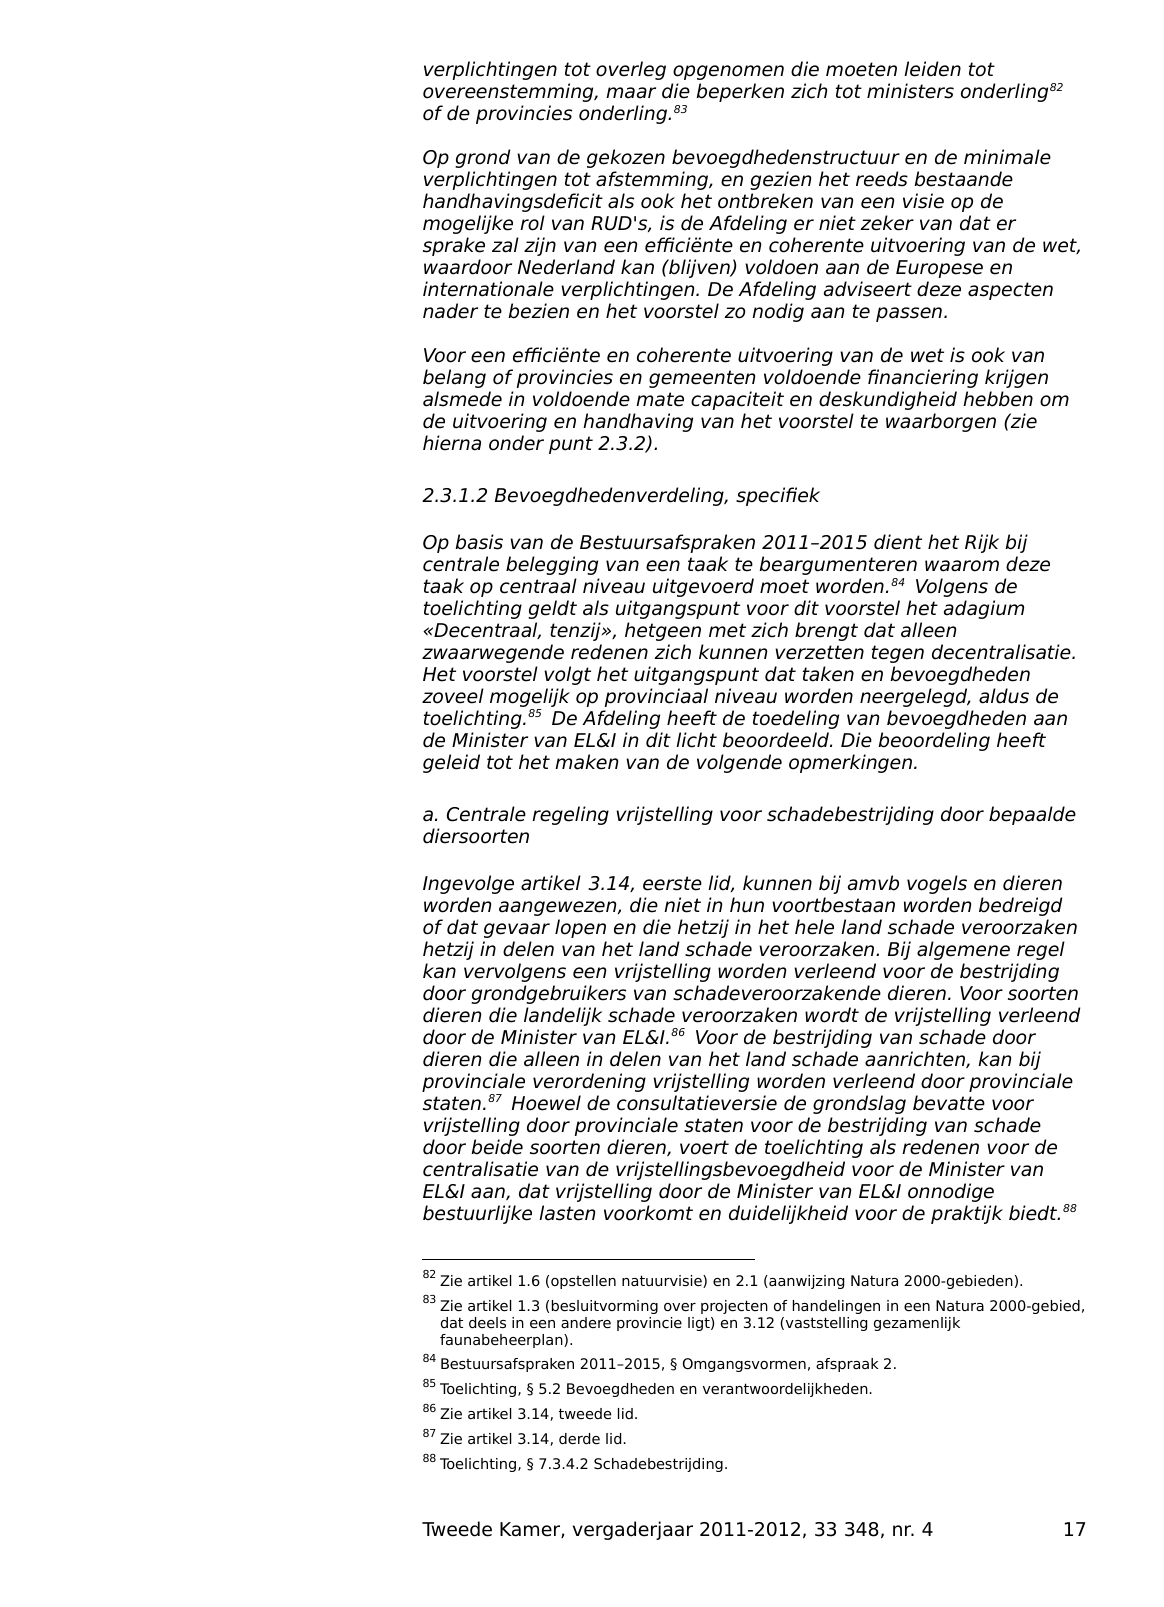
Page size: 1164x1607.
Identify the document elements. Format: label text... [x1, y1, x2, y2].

text Zie artikel 1.3 (besluitvorming over projecten of handelingen in een Natura 2000-gebied, dat deels in een andere provincie ligt) en 3.12 (vaststelling gezamenlijk faunabeheerplan). [422, 1293, 1087, 1349]
text Voor een efficiënte en coherente uitvoering van de wet is ook van belang of provincies en gemeenten voldoende financiering krijgen alsmede in voldoende mate capaciteit en deskundigheid hebben om de uitvoering en handhaving van het voorstel te waarborgen (zie hierna onder punt 2.3.2). [422, 345, 1087, 455]
text Toelichting, § 7.3.4.2 Schadebestrijding. [422, 1452, 1087, 1474]
text Toelichting, § 5.2 Bevoegdheden en verantwoordelijkheden. [422, 1377, 1087, 1399]
text Bestuursafspraken 2011–2015, § Omgangsvormen, afspraak 2. [422, 1352, 1087, 1374]
text Zie artikel 3.14, tweede lid. [422, 1402, 1087, 1424]
text Zie artikel 1.6 (opstellen natuurvisie) en 2.1 (aanwijzing Natura 2000-gebieden). [422, 1268, 1087, 1291]
subtitle 2.3.1.2 Bevoegdhedenverdeling, specifiek [422, 485, 1087, 507]
text verplichtingen tot overleg opgenomen die moeten leiden tot overeenstemming, maar die beperken zich tot ministers onderling of de provincies onderling. [422, 59, 1087, 125]
subtitle a. Centrale regeling vrijstelling voor schadebestrijding door bepaalde diersoorten [422, 804, 1087, 848]
text Op basis van de Bestuursafspraken 2011–2015 dient het Rijk bij centrale belegging van een taak te beargumenteren waarom deze taak op centraal niveau uitgevoerd moet worden. Volgens de toelichting geldt als uitgangspunt voor dit voorstel het adagium «Decentraal, tenzij», hetgeen met zich brengt dat alleen zwaarwegende redenen zich kunnen verzetten tegen decentralisatie. Het voorstel volgt het uitgangspunt dat taken en bevoegdheden zoveel mogelijk op provinciaal niveau worden neergelegd, aldus de toelichting. De Afdeling heeft de toedeling van bevoegdheden aan de Minister van EL&I in dit licht beoordeeld. Die beoordeling heeft geleid tot het maken van de volgende opmerkingen. [422, 532, 1087, 774]
text Zie artikel 3.14, derde lid. [422, 1427, 1087, 1449]
text Op grond van de gekozen bevoegdhedenstructuur en de minimale verplichtingen tot afstemming, en gezien het reeds bestaande handhavingsdeficit als ook het ontbreken van een visie op de mogelijke rol van RUD's, is de Afdeling er niet zeker van dat er sprake zal zijn van een efficiënte en coherente uitvoering van de wet, waardoor Nederland kan (blijven) voldoen aan de Europese en internationale verplichtingen. De Afdeling adviseert deze aspecten nader te bezien en het voorstel zo nodig aan te passen. [422, 147, 1087, 323]
text Ingevolge artikel 3.14, eerste lid, kunnen bij amvb vogels en dieren worden aangewezen, die niet in hun voortbestaan worden bedreigd of dat gevaar lopen en die hetzij in het hele land schade veroorzaken hetzij in delen van het land schade veroorzaken. Bij algemene regel kan vervolgens een vrijstelling worden verleend voor de bestrijding door grondgebruikers van schadeveroorzakende dieren. Voor soorten dieren die landelijk schade veroorzaken wordt de vrijstelling verleend door de Minister van EL&I. Voor de bestrijding van schade door dieren die alleen in delen van het land schade aanrichten, kan bij provinciale verordening vrijstelling worden verleend door provinciale staten. Hoewel de consultatieversie de grondslag bevatte voor vrijstelling door provinciale staten voor de bestrijding van schade door beide soorten dieren, voert de toelichting als redenen voor de centralisatie van de vrijstellingsbevoegdheid voor de Minister van EL&I aan, dat vrijstelling door de Minister van EL&I onnodige bestuurlijke lasten voorkomt en duidelijkheid voor de praktijk biedt. [422, 873, 1087, 1224]
